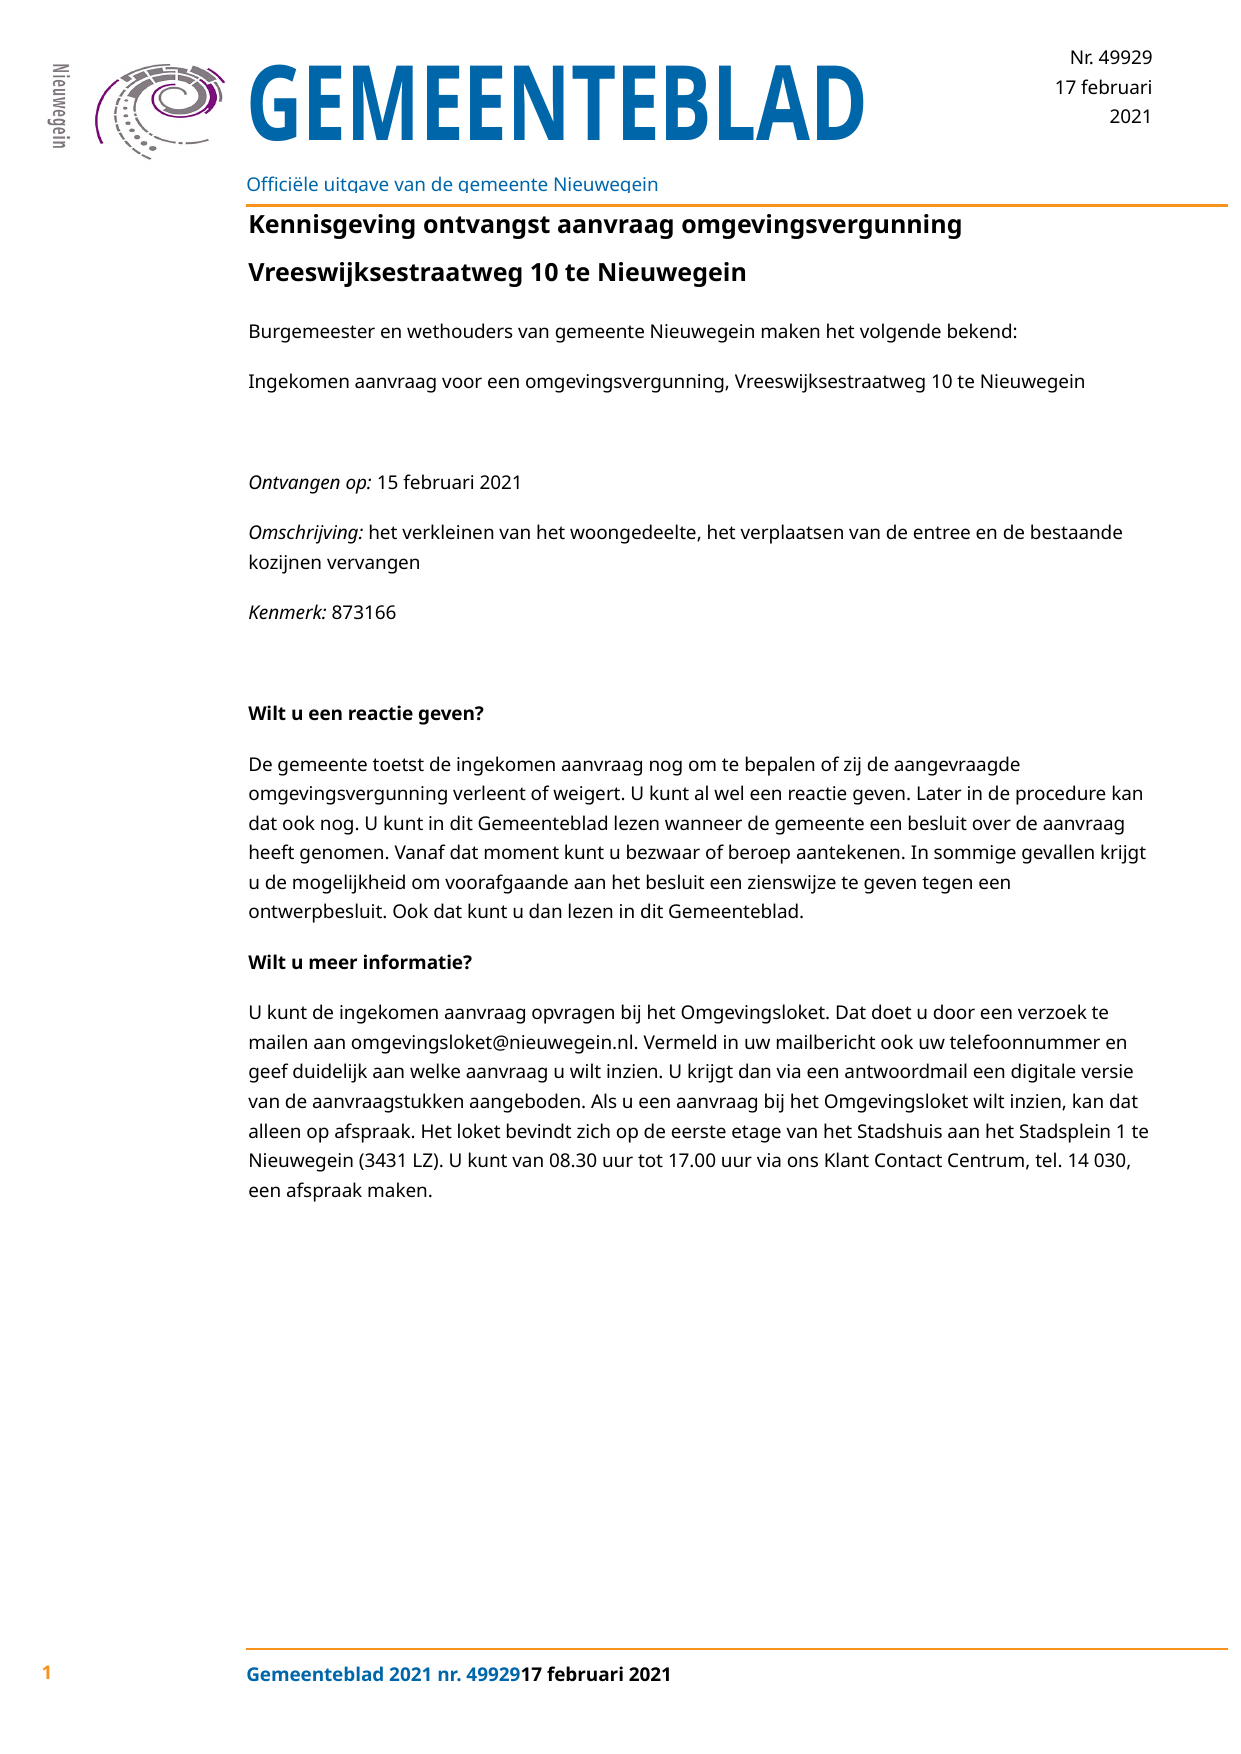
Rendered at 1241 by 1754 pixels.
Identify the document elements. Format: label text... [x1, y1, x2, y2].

text Omschrijving: het verkleinen van het woongedeelte, het verplaatsen van de entree en de bestaande kozijnen vervangen [248, 519, 1152, 575]
text Ingekomen aanvraag voor een omgevingsvergunning, Vreeswijksestraatweg 10 te Nieuwegein [248, 368, 1152, 394]
text De gemeente toetst de ingekomen aanvraag nog om te bepalen of zij de aangevraagde omgevingsvergunning verleent of weigert. U kunt al wel een reactie geven. Later in de procedure kan dat ook nog. U kunt in dit Gemeenteblad lezen wanneer de gemeente een besluit over de aanvraag heeft genomen. Vanaf dat moment kunt u bezwaar of beroep aantekenen. In sommige gevallen krijgt u de mogelijkheid om voorafgaande aan het besluit een zienswijze te geven tegen een ontwerpbesluit. Ook dat kunt u dan lezen in dit Gemeenteblad. [248, 751, 1152, 924]
text Kenmerk: 873166 [248, 599, 1152, 625]
text Wilt u een reactie geven? [248, 700, 1152, 726]
text Burgemeester en wethouders van gemeente Nieuwegein maken het volgende bekend: [248, 318, 1152, 344]
text U kunt de ingekomen aanvraag opvragen bij het Omgevingsloket. Dat doet u door een verzoek te mailen aan omgevingsloket@nieuwegein.nl. Vermeld in uw mailbericht ook uw telefoonnummer en geef duidelijk aan welke aanvraag u wilt inzien. U krijgt dan via een antwoordmail een digitale versie van de aanvraagstukken aangeboden. Als u een aanvraag bij het Omgevingsloket wilt inzien, kan dat alleen op afspraak. Het loket bevindt zich op de eerste etage van het Stadshuis aan het Stadsplein 1 te Nieuwegein (3431 LZ). U kunt van 08.30 uur tot 17.00 uur via ons Klant Contact Centrum, tel. 14 030, een afspraak maken. [248, 999, 1152, 1203]
picture [41, 47, 231, 172]
text Wilt u meer informatie? [248, 949, 1152, 975]
text Kennisgeving ontvangst aanvraag omgevingsvergunning Vreeswijksestraatweg 10 te Nieuwegein [248, 207, 1152, 288]
text Ontvangen op: 15 februari 2021 [248, 469, 1152, 495]
